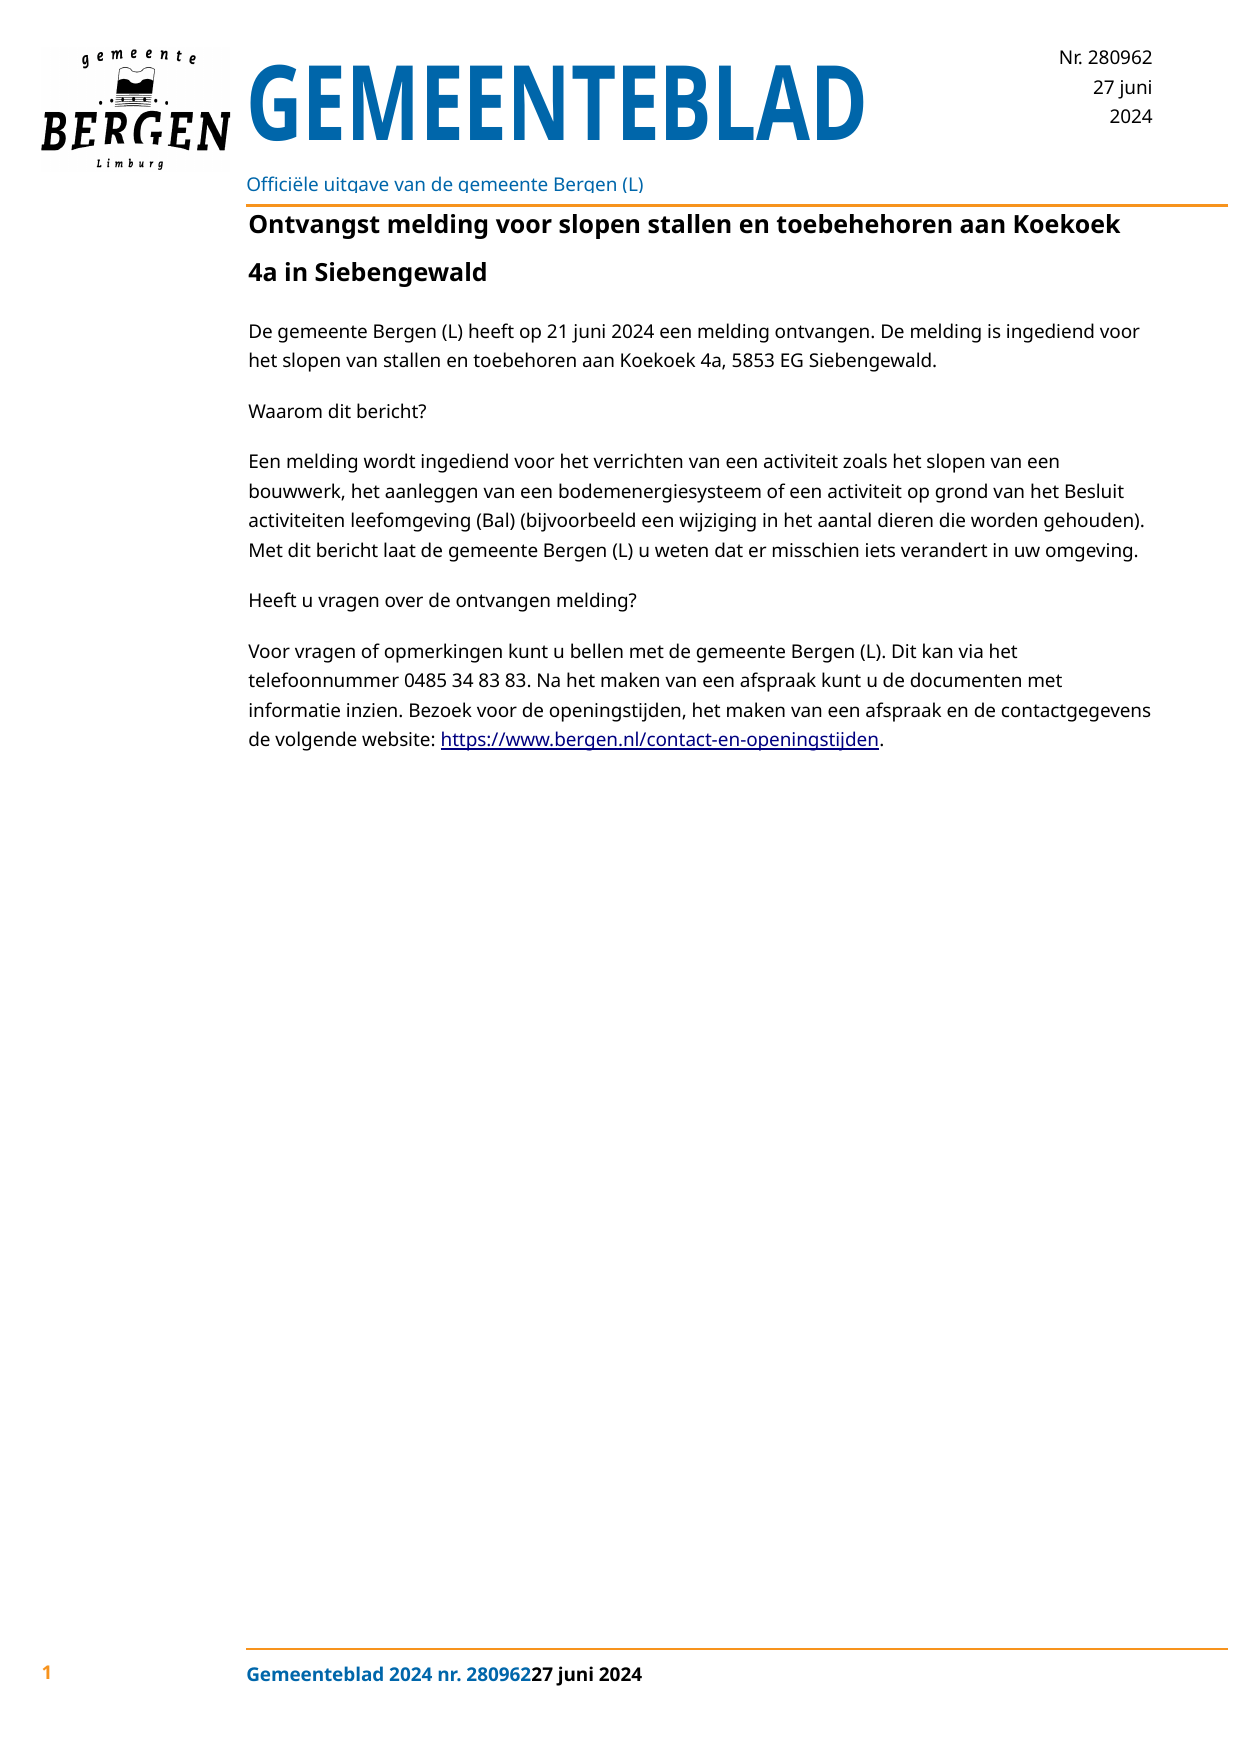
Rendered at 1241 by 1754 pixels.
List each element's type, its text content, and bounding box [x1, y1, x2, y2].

text Voor vragen of opmerkingen kunt u bellen met de gemeente Bergen (L). Dit kan via het telefoonnummer 0485 34 83 83. Na het maken van een afspraak kunt u de documenten met informatie inzien. Bezoek voor de openingstijden, het maken van een afspraak en de contactgegevens de volgende website: https://www.bergen.nl/contact-en-openingstijden. [248, 638, 1152, 752]
picture [41, 47, 231, 172]
text Ontvangst melding voor slopen stallen en toebehehoren aan Koekoek 4a in Siebengewald [248, 207, 1152, 288]
text Een melding wordt ingediend voor het verrichten van een activiteit zoals het slopen van een bouwwerk, het aanleggen van een bodemenergiesysteem of een activiteit op grond van het Besluit activiteiten leefomgeving (Bal) (bijvoorbeeld een wijziging in het aantal dieren die worden gehouden). Met dit bericht laat de gemeente Bergen (L) u weten dat er misschien iets verandert in uw omgeving. [248, 448, 1152, 563]
text Heeft u vragen over de ontvangen melding? [248, 587, 1152, 613]
text Waarom dit bericht? [248, 398, 1152, 424]
text De gemeente Bergen (L) heeft op 21 juni 2024 een melding ontvangen. De melding is ingediend voor het slopen van stallen en toebehoren aan Koekoek 4a, 5853 EG Siebengewald. [248, 318, 1152, 373]
